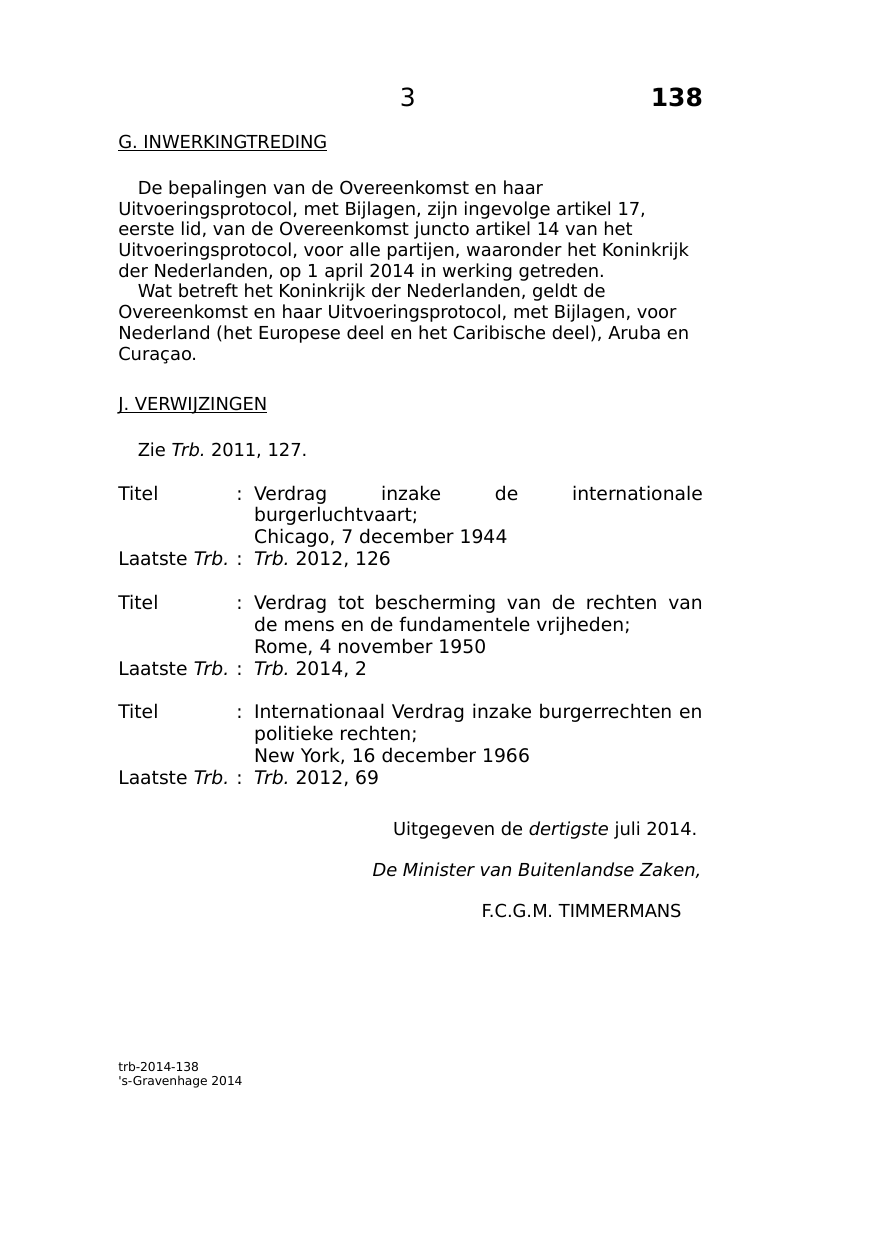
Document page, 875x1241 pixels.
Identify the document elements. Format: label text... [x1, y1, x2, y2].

text trb-2014-138 [118, 1060, 352, 1074]
table_cell Laatste Trb. [118, 658, 236, 679]
table_cell [118, 679, 236, 701]
table_cell [236, 679, 254, 701]
table_cell Laatste Trb. [118, 548, 236, 570]
table_cell : [236, 658, 254, 679]
subtitle J. VERWIJZINGEN [118, 394, 703, 415]
table_cell [118, 570, 236, 592]
table_cell [254, 570, 703, 592]
text De Minister van Buitenlandse Zaken, F.C.G.M. TIMMERMANS [118, 859, 703, 922]
text De bepalingen van de Overeenkomst en haar Uitvoeringsprotocol, met Bijlagen, zijn ingevolge artikel 17, eerste lid, van de Overeenkomst juncto artikel 14 van het Uitvoeringsprotocol, voor alle partijen, waaronder het Koninkrijk der Nederlanden, op 1 april 2014 in werking getreden. [118, 178, 703, 281]
table_cell : [236, 592, 254, 657]
table_cell Laatste Trb. [118, 767, 236, 789]
text Uitgegeven de dertigste juli 2014. [118, 819, 703, 839]
table_header Titel [118, 483, 236, 548]
table_cell : [236, 701, 254, 767]
table_cell Trb. 2012, 126 [254, 548, 703, 570]
table_cell Trb. 2012, 69 [254, 767, 703, 789]
table_header Verdrag inzake de internationale burgerluchtvaart; Chicago, 7 december 1944 [254, 483, 703, 548]
table_cell Verdrag tot bescherming van de rechten van de mens en de fundamentele vrijheden; Rome, 4 november 1950 [254, 592, 703, 657]
table_cell : [236, 548, 254, 570]
table_cell [254, 679, 703, 701]
text Wat betreft het Koninkrijk der Nederlanden, geldt de Overeenkomst en haar Uitvoeringsprotocol, met Bijlagen, voor Nederland (het Europese deel en het Caribische deel), Aruba en Curaçao. [118, 281, 703, 364]
text Zie Trb. 2011, 127. [118, 440, 703, 461]
text 's-Gravenhage 2014 [118, 1074, 352, 1088]
subtitle G. INWERKINGTREDING [118, 132, 703, 153]
table_cell Trb. 2014, 2 [254, 658, 703, 679]
table_cell Titel [118, 592, 236, 657]
table_cell [236, 570, 254, 592]
table_cell : [236, 767, 254, 789]
table_cell Titel [118, 701, 236, 767]
table_header : [236, 483, 254, 548]
table_cell Internationaal Verdrag inzake burgerrechten en politieke rechten; New York, 16 december 1966 [254, 701, 703, 767]
